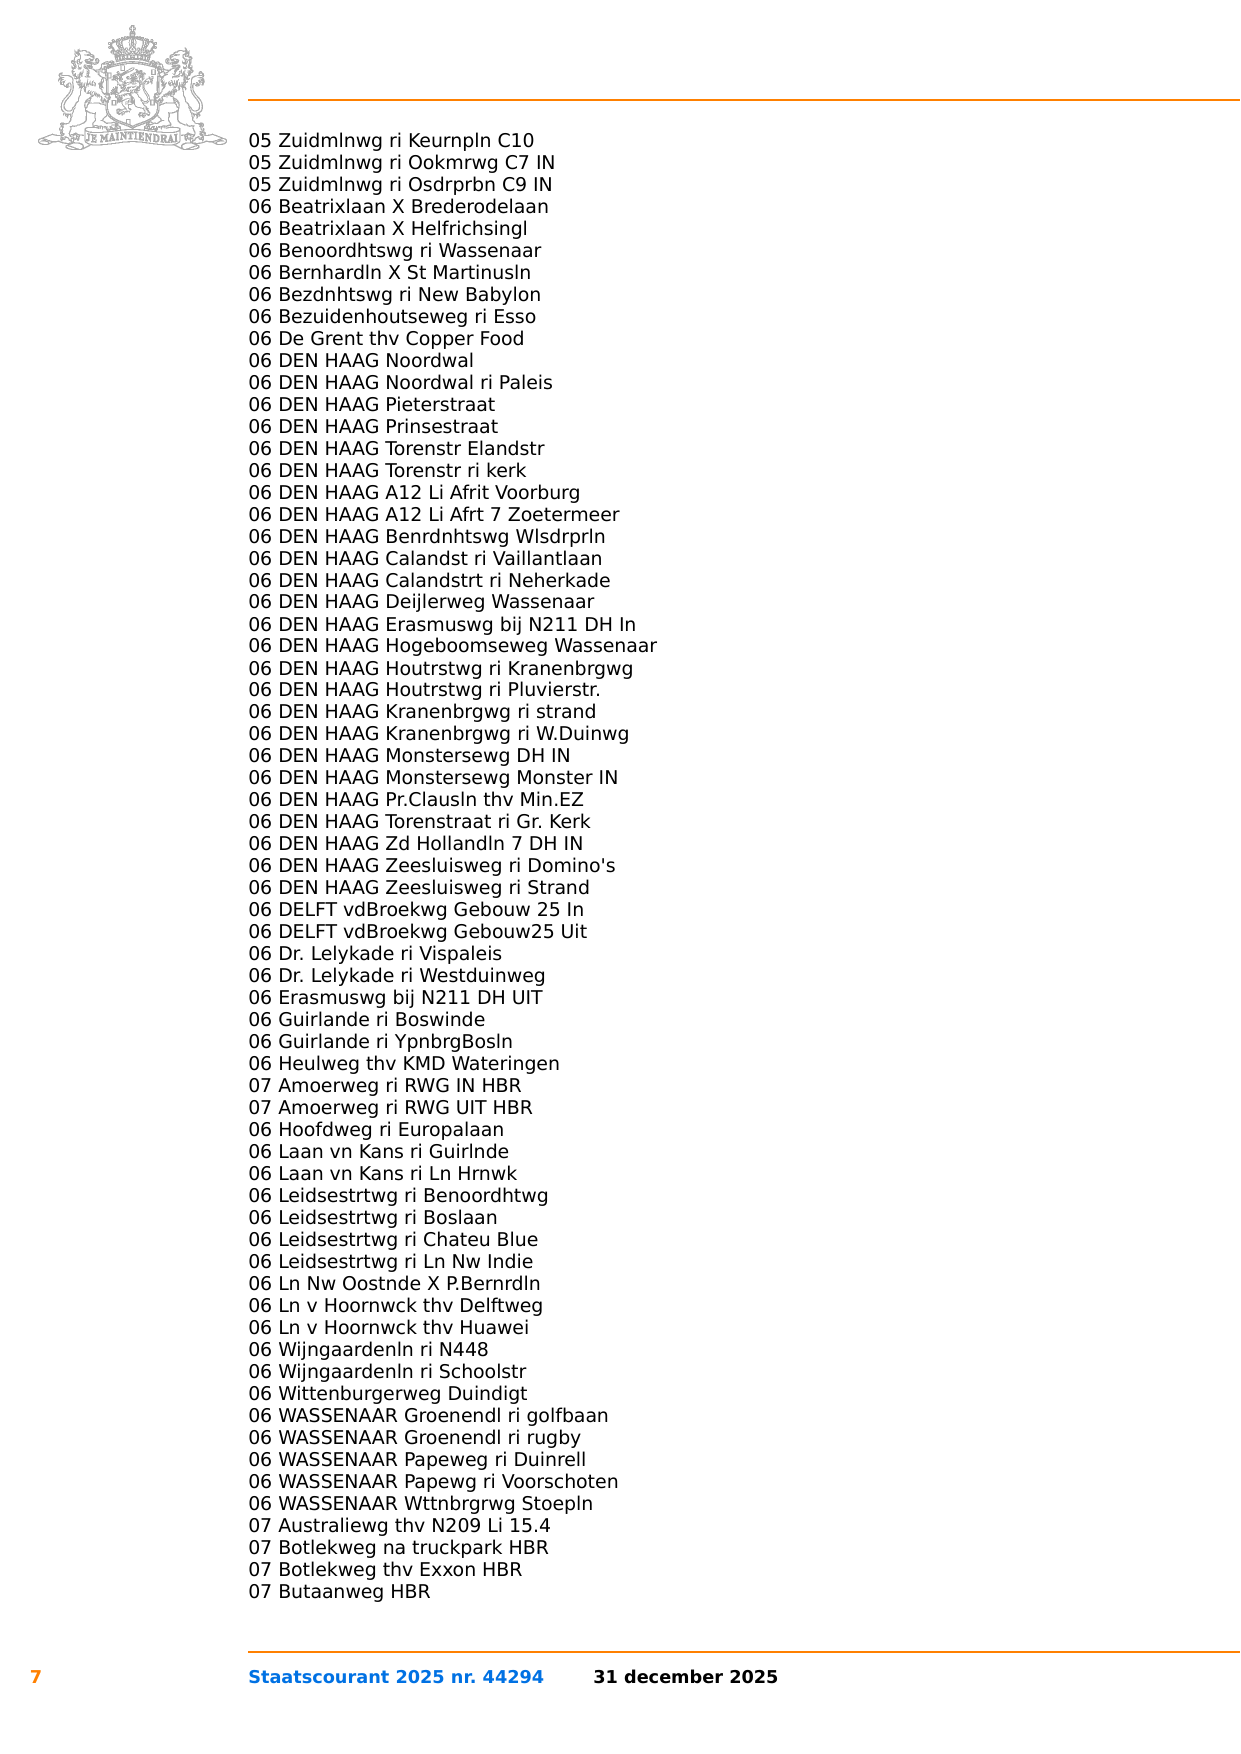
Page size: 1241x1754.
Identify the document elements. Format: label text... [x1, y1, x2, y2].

picture [38, 25, 227, 150]
text 06 Ln v Hoornwck thv Huawei [248, 1317, 1163, 1339]
text 06 DEN HAAG Calandstrt ri Neherkade [248, 569, 1163, 591]
text 06 Bernhardln X St Martinusln [248, 262, 1163, 284]
text 06 DEN HAAG Noordwal ri Paleis [248, 372, 1163, 394]
text 06 Leidsestrtwg ri Ln Nw Indie [248, 1251, 1163, 1273]
text 06 WASSENAAR Wttnbrgrwg Stoepln [248, 1493, 1163, 1514]
text 06 Guirlande ri YpnbrgBosln [248, 1031, 1163, 1053]
text 06 DEN HAAG Pr.Clausln thv Min.EZ [248, 789, 1163, 811]
text 06 DEN HAAG Benrdnhtswg Wlsdrprln [248, 526, 1163, 547]
text 06 DEN HAAG Deijlerweg Wassenaar [248, 591, 1163, 613]
text 07 Botlekweg na truckpark HBR [248, 1537, 1163, 1558]
text 06 Guirlande ri Boswinde [248, 1009, 1163, 1031]
text 06 Ln v Hoornwck thv Delftweg [248, 1295, 1163, 1317]
text 06 De Grent thv Copper Food [248, 328, 1163, 350]
text 06 Leidsestrtwg ri Chateu Blue [248, 1229, 1163, 1251]
text 06 Hoofdweg ri Europalaan [248, 1119, 1163, 1141]
text 06 DEN HAAG Houtrstwg ri Kranenbrgwg [248, 657, 1163, 679]
text 06 Beatrixlaan X Helfrichsingl [248, 218, 1163, 240]
text 07 Amoerweg ri RWG UIT HBR [248, 1097, 1163, 1119]
text 06 Dr. Lelykade ri Westduinweg [248, 965, 1163, 987]
text 06 Laan vn Kans ri Guirlnde [248, 1141, 1163, 1163]
text 06 DEN HAAG Torenstraat ri Gr. Kerk [248, 811, 1163, 833]
text 06 DEN HAAG Kranenbrgwg ri W.Duinwg [248, 723, 1163, 745]
text 06 Wittenburgerweg Duindigt [248, 1383, 1163, 1405]
text 06 DEN HAAG Monstersewg DH IN [248, 745, 1163, 767]
text 06 DEN HAAG Torenstr ri kerk [248, 459, 1163, 482]
text 06 WASSENAAR Papewg ri Voorschoten [248, 1471, 1163, 1493]
text 06 Bezuidenhoutseweg ri Esso [248, 306, 1163, 328]
text 06 DEN HAAG Calandst ri Vaillantlaan [248, 547, 1163, 569]
text 06 Heulweg thv KMD Wateringen [248, 1053, 1163, 1075]
text 06 DELFT vdBroekwg Gebouw25 Uit [248, 921, 1163, 943]
text 06 Bezdnhtswg ri New Babylon [248, 284, 1163, 306]
text 06 DEN HAAG Houtrstwg ri Pluvierstr. [248, 679, 1163, 701]
text 06 DEN HAAG Pieterstraat [248, 394, 1163, 416]
text 06 WASSENAAR Papeweg ri Duinrell [248, 1449, 1163, 1471]
text 06 DEN HAAG Hogeboomseweg Wassenaar [248, 635, 1163, 657]
text 06 Beatrixlaan X Brederodelaan [248, 196, 1163, 218]
text 07 Amoerweg ri RWG IN HBR [248, 1075, 1163, 1097]
text 07 Butaanweg HBR [248, 1581, 1163, 1602]
text 06 WASSENAAR Groenendl ri rugby [248, 1427, 1163, 1449]
text 06 Wijngaardenln ri Schoolstr [248, 1361, 1163, 1383]
text 06 Ln Nw Oostnde X P.Bernrdln [248, 1273, 1163, 1295]
text 06 DEN HAAG Zeesluisweg ri Domino's [248, 855, 1163, 877]
text 06 DEN HAAG A12 Li Afrt 7 Zoetermeer [248, 503, 1163, 526]
text 07 Australiewg thv N209 Li 15.4 [248, 1514, 1163, 1537]
text 06 DEN HAAG Prinsestraat [248, 416, 1163, 438]
text 06 DEN HAAG A12 Li Afrit Voorburg [248, 482, 1163, 503]
text 06 DELFT vdBroekwg Gebouw 25 In [248, 899, 1163, 921]
text 06 Leidsestrtwg ri Benoordhtwg [248, 1185, 1163, 1207]
text 06 DEN HAAG Monstersewg Monster IN [248, 767, 1163, 789]
text 06 WASSENAAR Groenendl ri golfbaan [248, 1405, 1163, 1427]
text 06 Dr. Lelykade ri Vispaleis [248, 943, 1163, 965]
text 06 DEN HAAG Noordwal [248, 350, 1163, 372]
text 06 Wijngaardenln ri N448 [248, 1339, 1163, 1361]
text 05 Zuidmlnwg ri Keurnpln C10 [248, 130, 1163, 152]
text 05 Zuidmlnwg ri Ookmrwg C7 IN [248, 152, 1163, 174]
text 06 Benoordhtswg ri Wassenaar [248, 240, 1163, 262]
text 06 DEN HAAG Torenstr Elandstr [248, 438, 1163, 459]
text 06 Laan vn Kans ri Ln Hrnwk [248, 1163, 1163, 1185]
text 07 Botlekweg thv Exxon HBR [248, 1558, 1163, 1581]
text 06 DEN HAAG Erasmuswg bij N211 DH In [248, 613, 1163, 635]
text 06 DEN HAAG Zeesluisweg ri Strand [248, 877, 1163, 899]
text 06 Leidsestrtwg ri Boslaan [248, 1207, 1163, 1229]
text 06 DEN HAAG Kranenbrgwg ri strand [248, 701, 1163, 723]
text 05 Zuidmlnwg ri Osdrprbn C9 IN [248, 174, 1163, 196]
text 06 Erasmuswg bij N211 DH UIT [248, 987, 1163, 1009]
text 06 DEN HAAG Zd Hollandln 7 DH IN [248, 833, 1163, 855]
